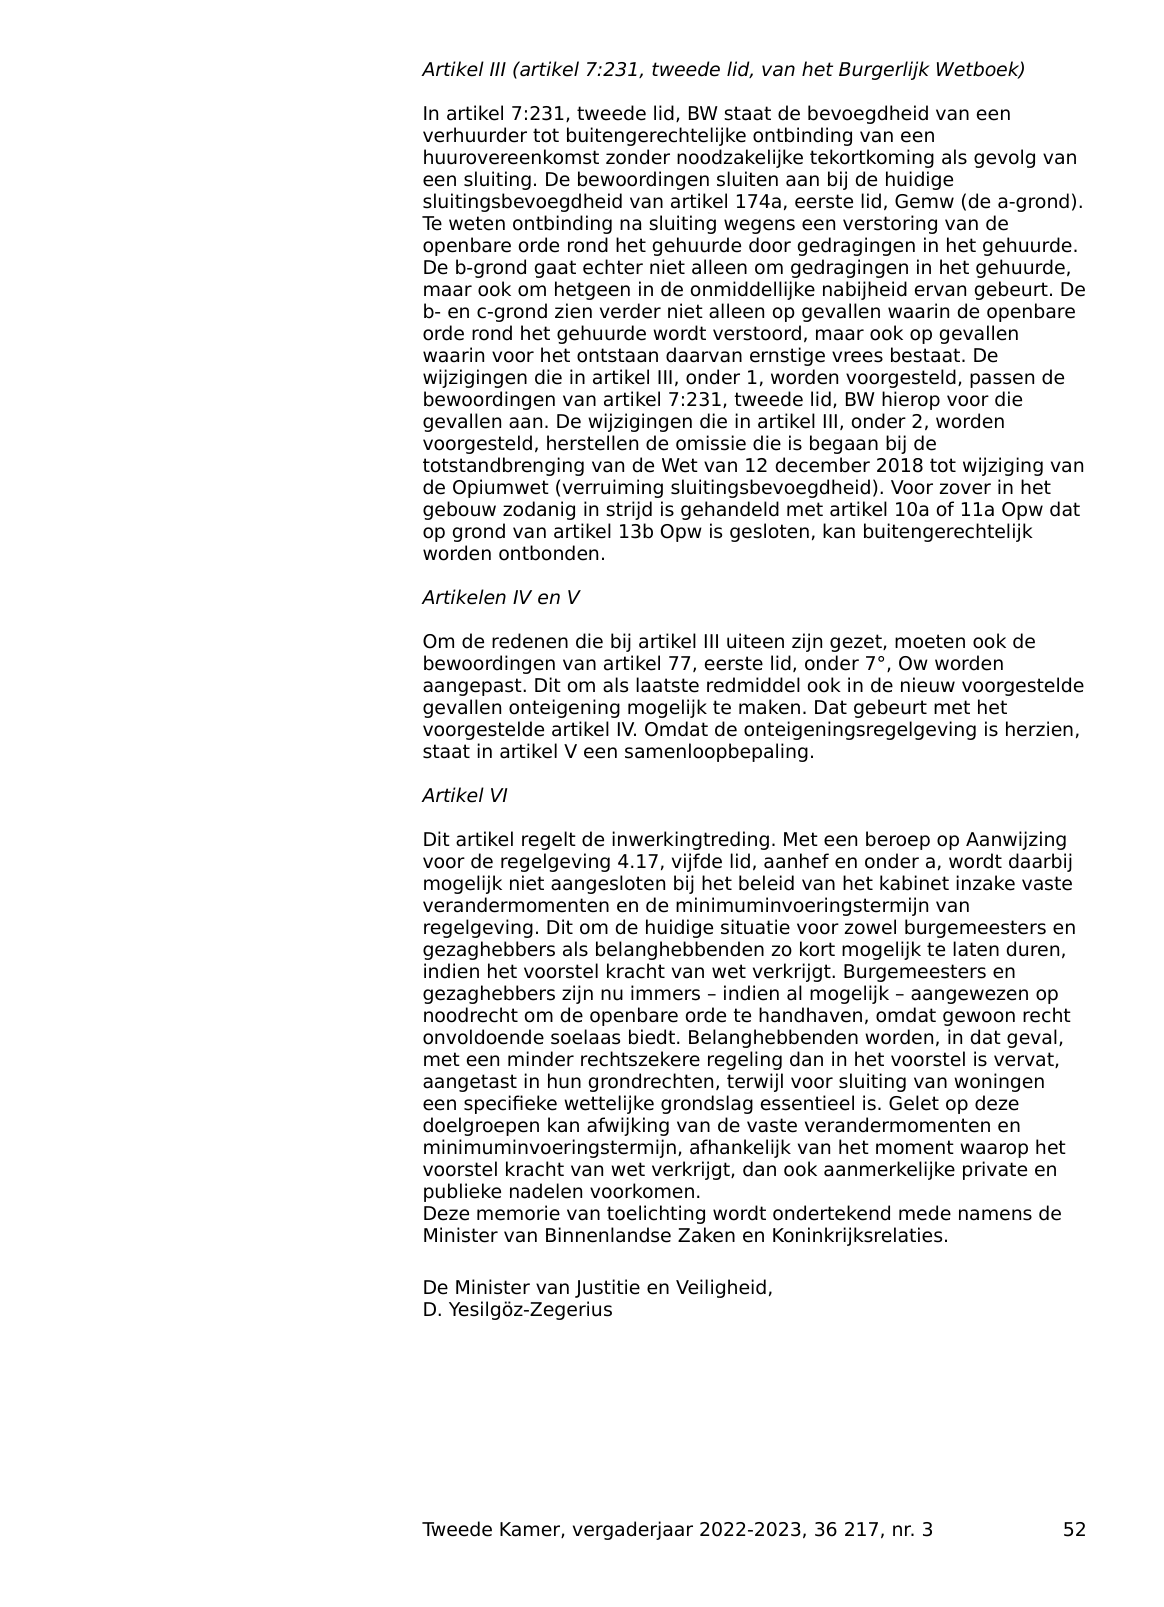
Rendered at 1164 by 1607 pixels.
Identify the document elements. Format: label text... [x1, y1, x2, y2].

subtitle Artikel VI [422, 785, 1087, 807]
subtitle Artikel III (artikel 7:231, tweede lid, van het Burgerlijk Wetboek) [422, 59, 1087, 81]
text Om de redenen die bij artikel III uiteen zijn gezet, moeten ook de bewoordingen van artikel 77, eerste lid, onder 7°, Ow worden aangepast. Dit om als laatste redmiddel ook in de nieuw voorgestelde gevallen onteigening mogelijk te maken. Dat gebeurt met het voorgestelde artikel IV. Omdat de onteigeningsregelgeving is herzien, staat in artikel V een samenloopbepaling. [422, 631, 1087, 763]
text Dit artikel regelt de inwerkingtreding. Met een beroep op Aanwijzing voor de regelgeving 4.17, vijfde lid, aanhef en onder a, wordt daarbij mogelijk niet aangesloten bij het beleid van het kabinet inzake vaste verandermomenten en de minimuminvoeringstermijn van regelgeving. Dit om de huidige situatie voor zowel burgemeesters en gezaghebbers als belanghebbenden zo kort mogelijk te laten duren, indien het voorstel kracht van wet verkrijgt. Burgemeesters en gezaghebbers zijn nu immers – indien al mogelijk – aangewezen op noodrecht om de openbare orde te handhaven, omdat gewoon recht onvoldoende soelaas biedt. Belanghebbenden worden, in dat geval, met een minder rechtszekere regeling dan in het voorstel is vervat, aangetast in hun grondrechten, terwijl voor sluiting van woningen een specifieke wettelijke grondslag essentieel is. Gelet op deze doelgroepen kan afwijking van de vaste verandermomenten en minimuminvoeringstermijn, afhankelijk van het moment waarop het voorstel kracht van wet verkrijgt, dan ook aanmerkelijke private en publieke nadelen voorkomen. [422, 829, 1087, 1203]
text Deze memorie van toelichting wordt ondertekend mede namens de Minister van Binnenlandse Zaken en Koninkrijksrelaties. [422, 1203, 1087, 1247]
text De Minister van Justitie en Veiligheid, D. Yesilgöz-Zegerius [422, 1277, 1087, 1321]
subtitle Artikelen IV en V [422, 587, 1087, 609]
text In artikel 7:231, tweede lid, BW staat de bevoegdheid van een verhuurder tot buitengerechtelijke ontbinding van een huurovereenkomst zonder noodzakelijke tekortkoming als gevolg van een sluiting. De bewoordingen sluiten aan bij de huidige sluitingsbevoegdheid van artikel 174a, eerste lid, Gemw (de a-grond). Te weten ontbinding na sluiting wegens een verstoring van de openbare orde rond het gehuurde door gedragingen in het gehuurde. De b-grond gaat echter niet alleen om gedragingen in het gehuurde, maar ook om hetgeen in de onmiddellijke nabijheid ervan gebeurt. De b- en c-grond zien verder niet alleen op gevallen waarin de openbare orde rond het gehuurde wordt verstoord, maar ook op gevallen waarin voor het ontstaan daarvan ernstige vrees bestaat. De wijzigingen die in artikel III, onder 1, worden voorgesteld, passen de bewoordingen van artikel 7:231, tweede lid, BW hierop voor die gevallen aan. De wijzigingen die in artikel III, onder 2, worden voorgesteld, herstellen de omissie die is begaan bij de totstandbrenging van de Wet van 12 december 2018 tot wijziging van de Opiumwet (verruiming sluitingsbevoegdheid). Voor zover in het gebouw zodanig in strijd is gehandeld met artikel 10a of 11a Opw dat op grond van artikel 13b Opw is gesloten, kan buitengerechtelijk worden ontbonden. [422, 103, 1087, 565]
